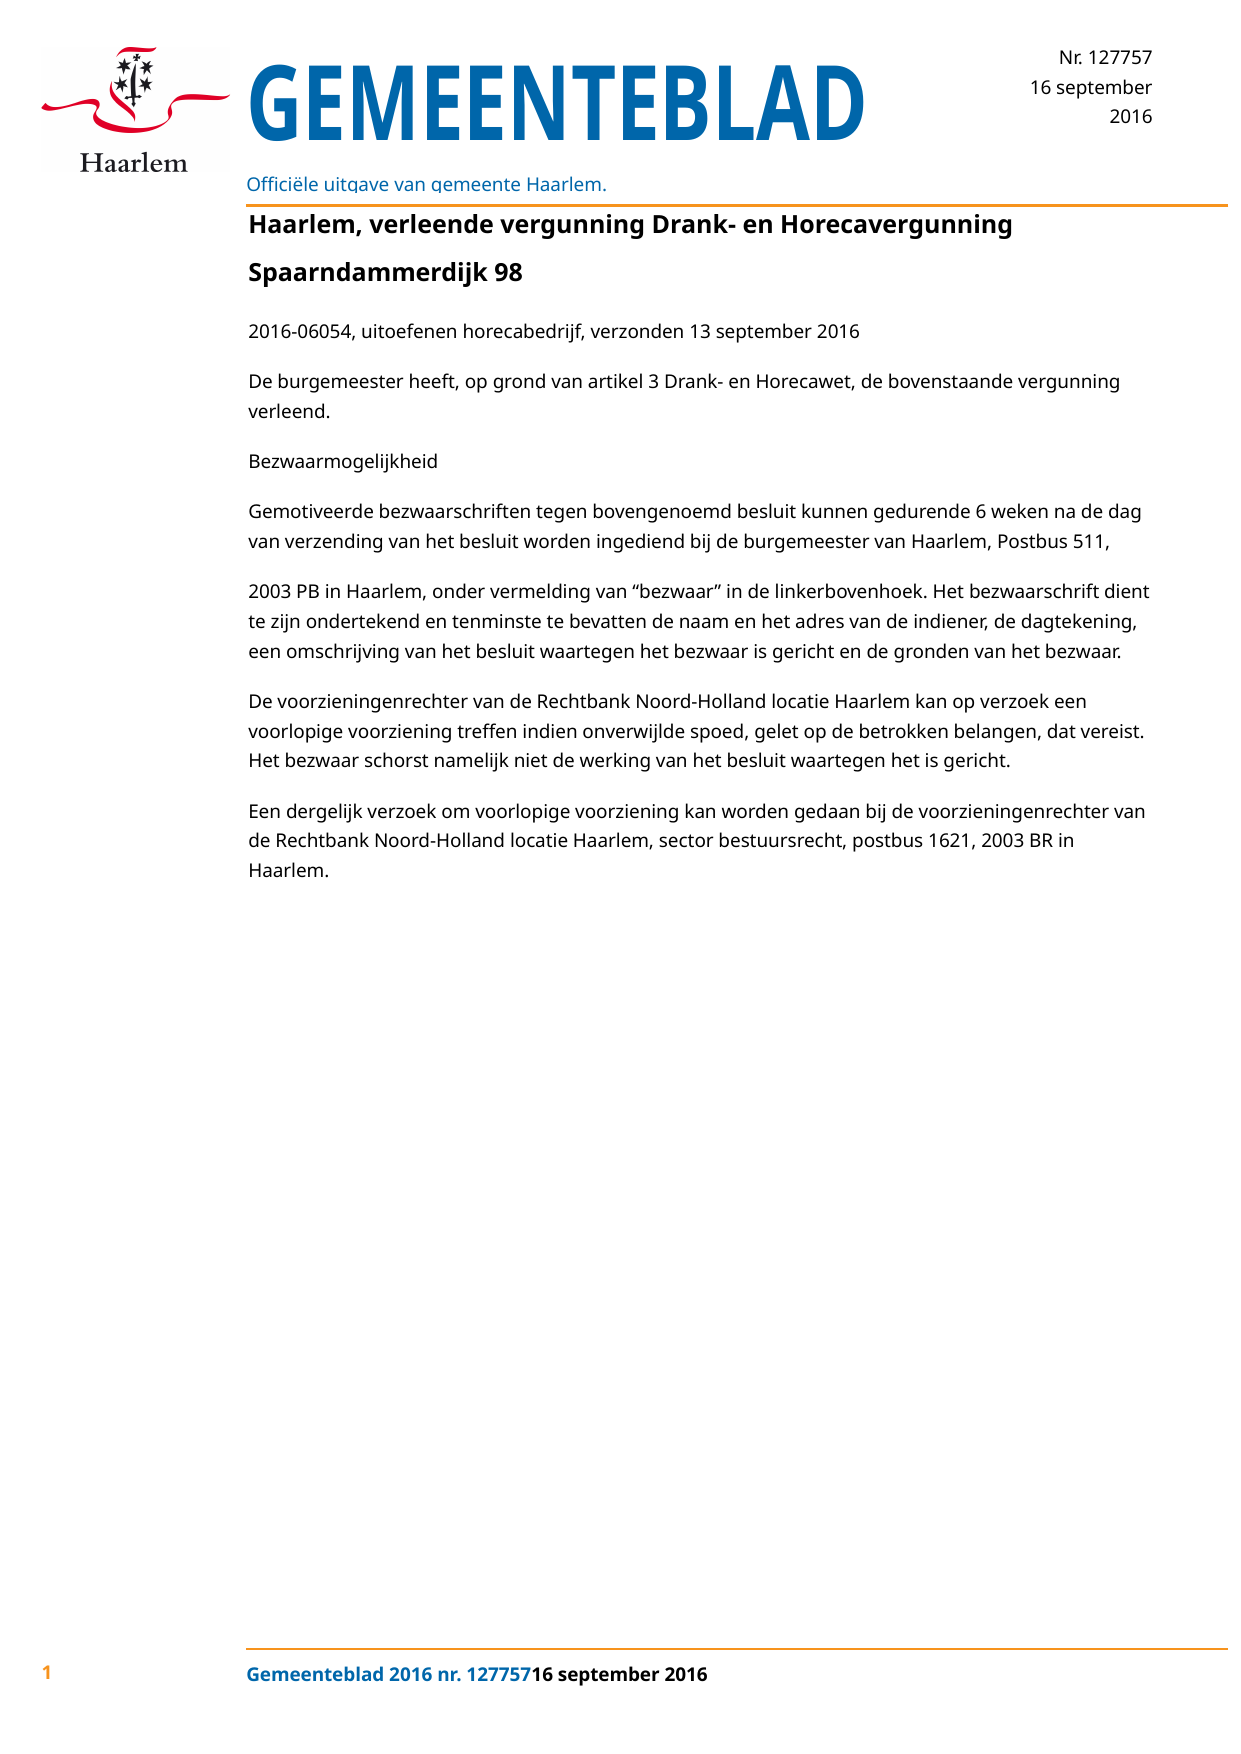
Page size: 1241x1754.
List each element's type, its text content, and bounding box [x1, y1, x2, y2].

text Gemotiveerde bezwaarschriften tegen bovengenoemd besluit kunnen gedurende 6 weken na de dag van verzending van het besluit worden ingediend bij de burgemeester van Haarlem, Postbus 511, [248, 499, 1152, 554]
text Haarlem, verleende vergunning Drank- en Horecavergunning Spaarndammerdijk 98 [248, 207, 1152, 288]
text Een dergelijk verzoek om voorlopige voorziening kan worden gedaan bij de voorzieningenrechter van de Rechtbank Noord-Holland locatie Haarlem, sector bestuursrecht, postbus 1621, 2003 BR in Haarlem. [248, 798, 1152, 883]
text 2003 PB in Haarlem, onder vermelding van “bezwaar” in de linkerbovenhoek. Het bezwaarschrift dient te zijn ondertekend en tenminste te bevatten de naam en het adres van de indiener, de dagtekening, een omschrijving van het besluit waartegen het bezwaar is gericht en de gronden van het bezwaar. [248, 579, 1152, 664]
text De voorzieningenrechter van de Rechtbank Noord-Holland locatie Haarlem kan op verzoek een voorlopige voorziening treffen indien onverwijlde spoed, gelet op de betrokken belangen, dat vereist. Het bezwaar schorst namelijk niet de werking van het besluit waartegen het is gericht. [248, 688, 1152, 773]
picture [41, 47, 231, 172]
text Bezwaarmogelijkheid [248, 448, 1152, 474]
text De burgemeester heeft, op grond van artikel 3 Drank- en Horecawet, de bovenstaande vergunning verleend. [248, 368, 1152, 424]
text 2016-06054, uitoefenen horecabedrijf, verzonden 13 september 2016 [248, 318, 1152, 344]
